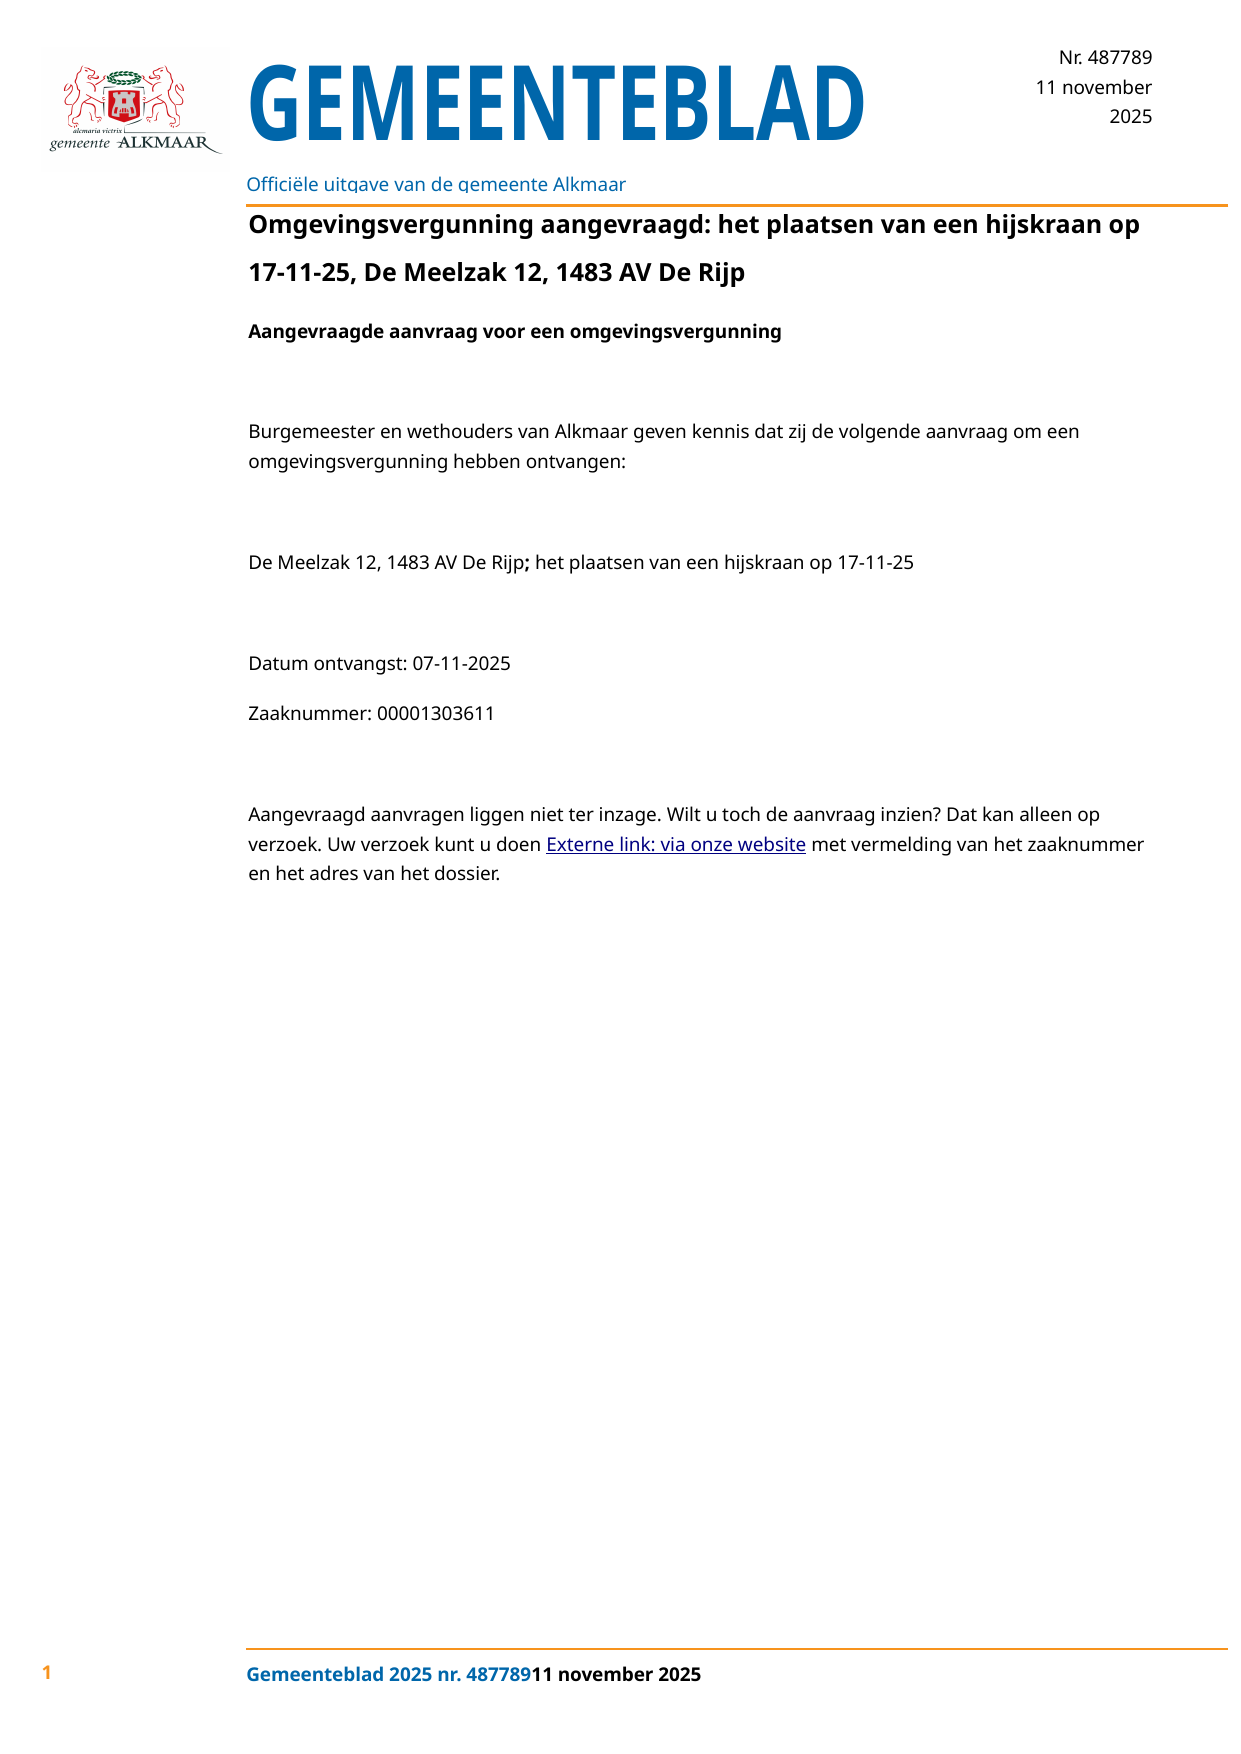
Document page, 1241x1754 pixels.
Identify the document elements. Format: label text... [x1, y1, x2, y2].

text Zaaknummer: 00001303611 [248, 700, 1152, 726]
text Omgevingsvergunning aangevraagd: het plaatsen van een hijskraan op 17-11-25, De Meelzak 12, 1483 AV De Rijp [248, 207, 1152, 288]
text Aangevraagde aanvraag voor een omgevingsvergunning [248, 318, 1152, 344]
text Aangevraagd aanvragen liggen niet ter inzage. Wilt u toch de aanvraag inzien? Dat kan alleen op verzoek. Uw verzoek kunt u doen Externe link: via onze website met vermelding van het zaaknummer en het adres van het dossier. [248, 801, 1152, 886]
text Datum ontvangst: 07-11-2025 [248, 650, 1152, 676]
text Burgemeester en wethouders van Alkmaar geven kennis dat zij de volgende aanvraag om een omgevingsvergunning hebben ontvangen: [248, 419, 1152, 474]
picture [41, 47, 231, 172]
text De Meelzak 12, 1483 AV De Rijp; het plaatsen van een hijskraan op 17-11-25 [248, 549, 1152, 575]
